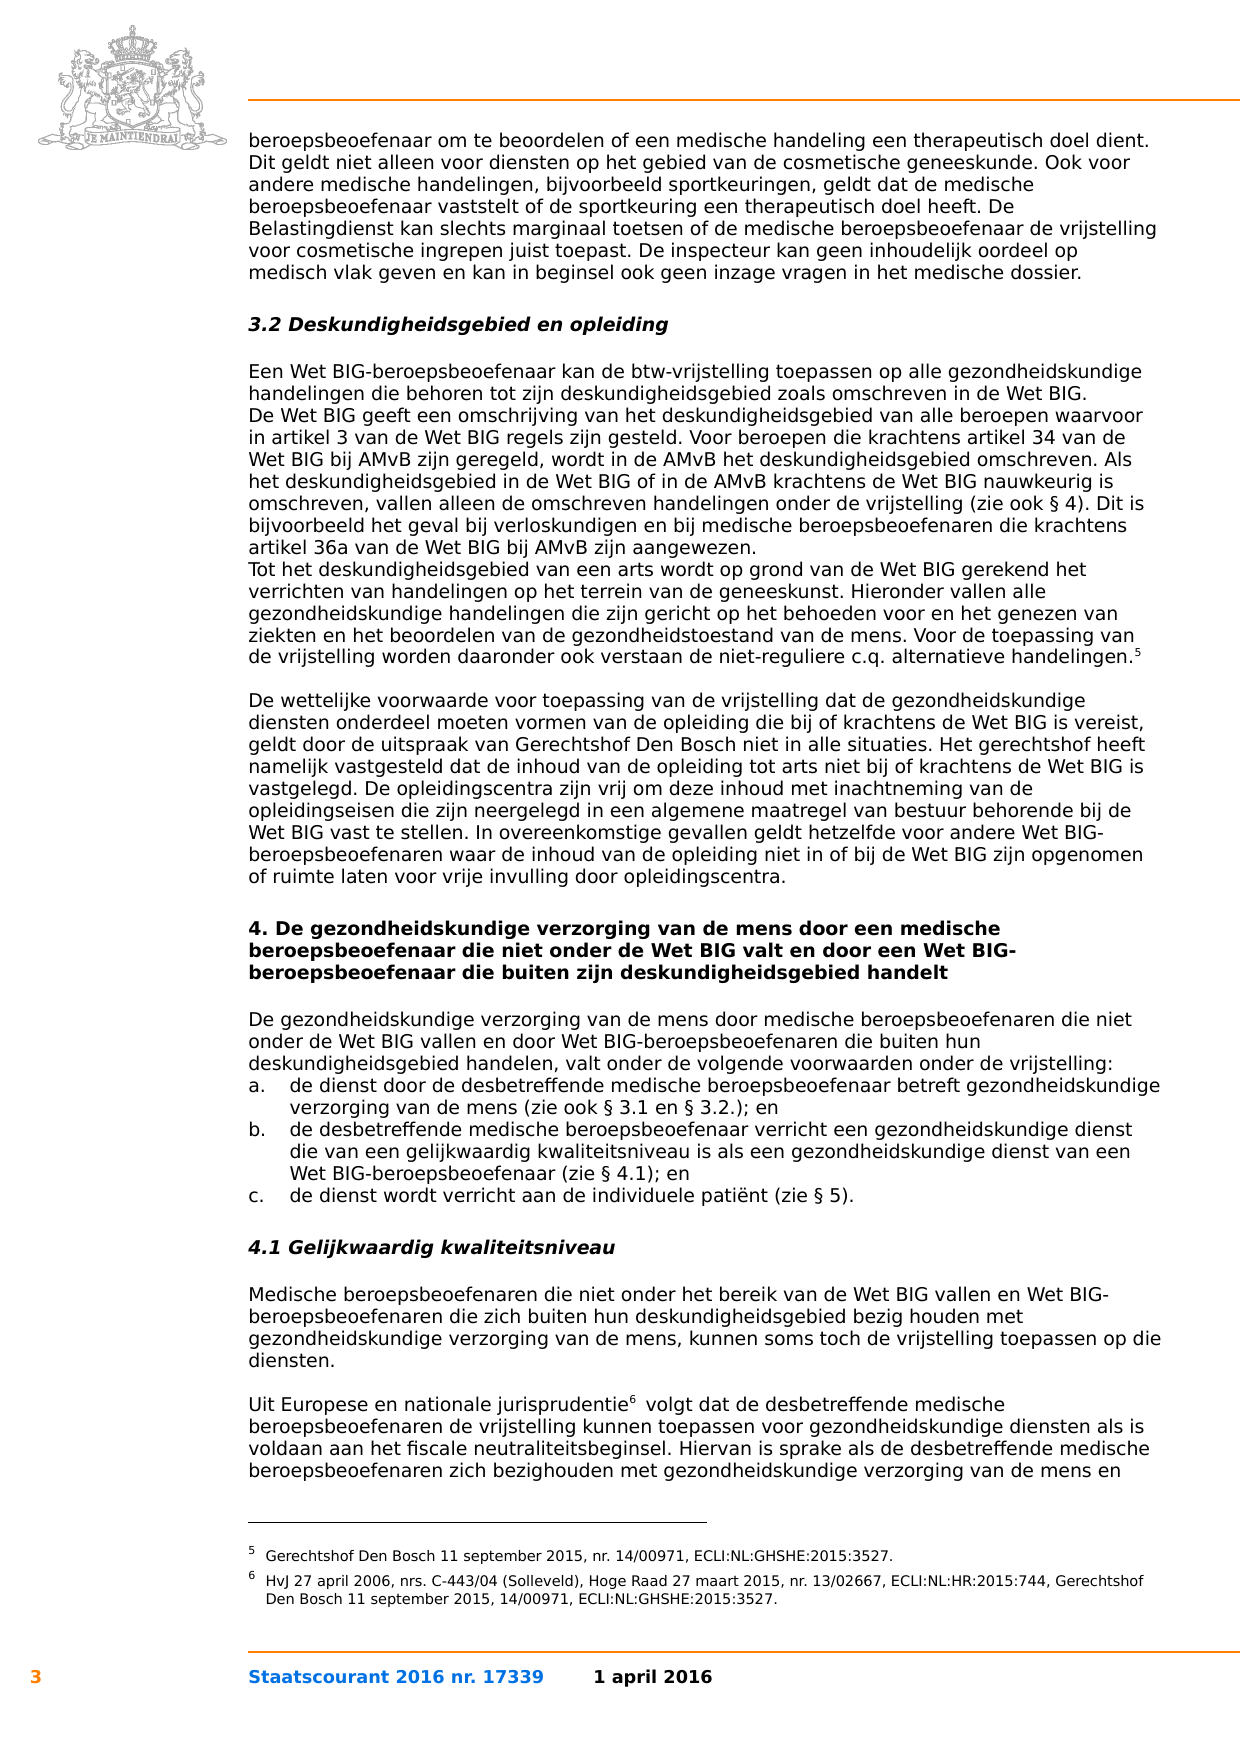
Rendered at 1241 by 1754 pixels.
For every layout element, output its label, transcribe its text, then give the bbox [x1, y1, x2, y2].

text Tot het deskundigheidsgebied van een arts wordt op grond van de Wet BIG gerekend het verrichten van handelingen op het terrein van de geneeskunst. Hieronder vallen alle gezondheidskundige handelingen die zijn gericht op het behoeden voor en het genezen van ziekten en het beoordelen van de gezondheidstoestand van de mens. Voor de toepassing van de vrijstelling worden daaronder ook verstaan de niet-reguliere c.q. alternatieve handelingen. [248, 558, 1163, 668]
text a. de dienst door de desbetreffende medische beroepsbeoefenaar betreft gezondheidskundige verzorging van de mens (zie ook § 3.1 en § 3.2.); en [248, 1075, 1163, 1119]
subtitle 4.1 Gelijkwaardig kwaliteitsniveau [248, 1237, 1163, 1259]
subtitle 4. De gezondheidskundige verzorging van de mens door een medische beroepsbeoefenaar die niet onder de Wet BIG valt en door een Wet BIG-beroepsbeoefenaar die buiten zijn deskundigheidsgebied handelt [248, 918, 1163, 984]
text Medische beroepsbeoefenaren die niet onder het bereik van de Wet BIG vallen en Wet BIG-beroepsbeoefenaren die zich buiten hun deskundigheidsgebied bezig houden met gezondheidskundige verzorging van de mens, kunnen soms toch de vrijstelling toepassen op die diensten. [248, 1284, 1163, 1372]
text De Wet BIG geeft een omschrijving van het deskundigheidsgebied van alle beroepen waarvoor in artikel 3 van de Wet BIG regels zijn gesteld. Voor beroepen die krachtens artikel 34 van de Wet BIG bij AMvB zijn geregeld, wordt in de AMvB het deskundigheidsgebied omschreven. Als het deskundigheidsgebied in de Wet BIG of in de AMvB krachtens de Wet BIG nauwkeurig is omschreven, vallen alleen de omschreven handelingen onder de vrijstelling (zie ook § 4). Dit is bijvoorbeeld het geval bij verloskundigen en bij medische beroepsbeoefenaren die krachtens artikel 36a van de Wet BIG bij AMvB zijn aangewezen. [248, 405, 1163, 558]
subtitle 3.2 Deskundigheidsgebied en opleiding [248, 314, 1163, 336]
text b. de desbetreffende medische beroepsbeoefenaar verricht een gezondheidskundige dienst die van een gelijkwaardig kwaliteitsniveau is als een gezondheidskundige dienst van een Wet BIG-beroepsbeoefenaar (zie § 4.1); en [248, 1119, 1163, 1185]
text c. de dienst wordt verricht aan de individuele patiënt (zie § 5). [248, 1185, 1163, 1207]
picture [38, 25, 227, 150]
text De wettelijke voorwaarde voor toepassing van de vrijstelling dat de gezondheidskundige diensten onderdeel moeten vormen van de opleiding die bij of krachtens de Wet BIG is vereist, geldt door de uitspraak van Gerechtshof Den Bosch niet in alle situaties. Het gerechtshof heeft namelijk vastgesteld dat de inhoud van de opleiding tot arts niet bij of krachtens de Wet BIG is vastgelegd. De opleidingscentra zijn vrij om deze inhoud met inachtneming van de opleidingseisen die zijn neergelegd in een algemene maatregel van bestuur behorende bij de Wet BIG vast te stellen. In overeenkomstige gevallen geldt hetzelfde voor andere Wet BIG-beroepsbeoefenaren waar de inhoud van de opleiding niet in of bij de Wet BIG zijn opgenomen of ruimte laten voor vrije invulling door opleidingscentra. [248, 690, 1163, 888]
text Gerechtshof Den Bosch 11 september 2015, nr. 14/00971, ECLI:NL:GHSHE:2015:3527. [248, 1544, 1163, 1566]
text beroepsbeoefenaar om te beoordelen of een medische handeling een therapeutisch doel dient. Dit geldt niet alleen voor diensten op het gebied van de cosmetische geneeskunde. Ook voor andere medische handelingen, bijvoorbeeld sportkeuringen, geldt dat de medische beroepsbeoefenaar vaststelt of de sportkeuring een therapeutisch doel heeft. De Belastingdienst kan slechts marginaal toetsen of de medische beroepsbeoefenaar de vrijstelling voor cosmetische ingrepen juist toepast. De inspecteur kan geen inhoudelijk oordeel op medisch vlak geven en kan in beginsel ook geen inzage vragen in het medische dossier. [248, 130, 1163, 284]
text Een Wet BIG-beroepsbeoefenaar kan de btw-vrijstelling toepassen op alle gezondheidskundige handelingen die behoren tot zijn deskundigheidsgebied zoals omschreven in de Wet BIG. [248, 361, 1163, 405]
text De gezondheidskundige verzorging van de mens door medische beroepsbeoefenaren die niet onder de Wet BIG vallen en door Wet BIG-beroepsbeoefenaren die buiten hun deskundigheidsgebied handelen, valt onder de volgende voorwaarden onder de vrijstelling: [248, 1009, 1163, 1075]
text HvJ 27 april 2006, nrs. C-443/04 (Solleveld), Hoge Raad 27 maart 2015, nr. 13/02667, ECLI:NL:HR:2015:744, Gerechtshof Den Bosch 11 september 2015, 14/00971, ECLI:NL:GHSHE:2015:3527. [248, 1569, 1163, 1608]
text Uit Europese en nationale jurisprudentie volgt dat de desbetreffende medische beroepsbeoefenaren de vrijstelling kunnen toepassen voor gezondheidskundige diensten als is voldaan aan het fiscale neutraliteitsbeginsel. Hiervan is sprake als de desbetreffende medische beroepsbeoefenaren zich bezighouden met gezondheidskundige verzorging van de mens en [248, 1394, 1163, 1482]
